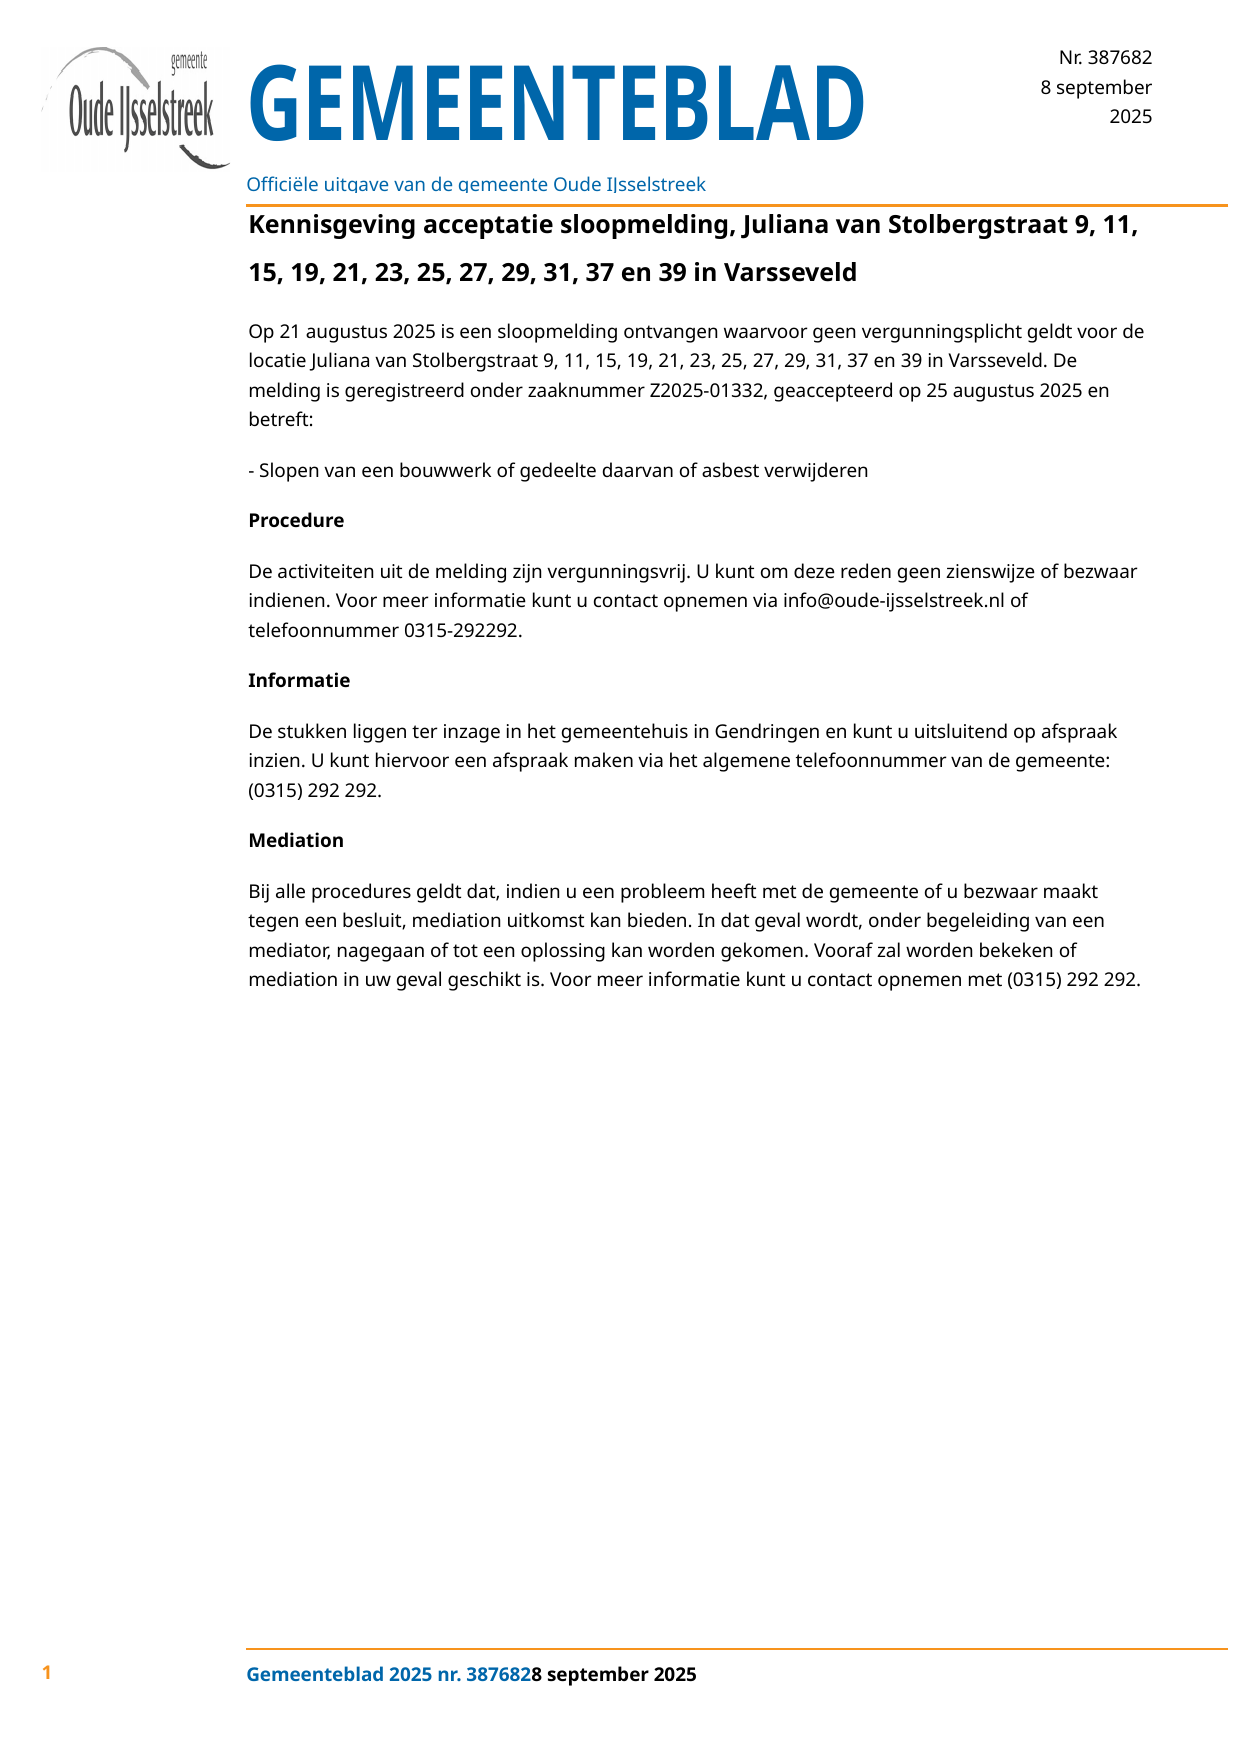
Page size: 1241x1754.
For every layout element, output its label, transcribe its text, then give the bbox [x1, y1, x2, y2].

text De stukken liggen ter inzage in het gemeentehuis in Gendringen en kunt u uitsluitend op afspraak inzien. U kunt hiervoor een afspraak maken via het algemene telefoonnummer van de gemeente: (0315) 292 292. [248, 718, 1152, 803]
text Informatie [248, 667, 1152, 693]
text Kennisgeving acceptatie sloopmelding, Juliana van Stolbergstraat 9, 11, 15, 19, 21, 23, 25, 27, 29, 31, 37 en 39 in Varsseveld [248, 207, 1152, 288]
text Bij alle procedures geldt dat, indien u een probleem heeft met de gemeente of u bezwaar maakt tegen een besluit, mediation uitkomst kan bieden. In dat geval wordt, onder begeleiding van een mediator, nagegaan of tot een oplossing kan worden gekomen. Vooraf zal worden bekeken of mediation in uw geval geschikt is. Voor meer informatie kunt u contact opnemen met (0315) 292 292. [248, 878, 1152, 992]
text Procedure [248, 507, 1152, 533]
text - Slopen van een bouwwerk of gedeelte daarvan of asbest verwijderen [248, 457, 1152, 483]
text Op 21 augustus 2025 is een sloopmelding ontvangen waarvoor geen vergunningsplicht geldt voor de locatie Juliana van Stolbergstraat 9, 11, 15, 19, 21, 23, 25, 27, 29, 31, 37 en 39 in Varsseveld. De melding is geregistreerd onder zaaknummer Z2025-01332, geaccepteerd op 25 augustus 2025 en betreft: [248, 318, 1152, 432]
picture [41, 47, 231, 172]
text Mediation [248, 827, 1152, 853]
text De activiteiten uit de melding zijn vergunningsvrij. U kunt om deze reden geen zienswijze of bezwaar indienen. Voor meer informatie kunt u contact opnemen via info@oude-ijsselstreek.nl of telefoonnummer 0315-292292. [248, 558, 1152, 643]
